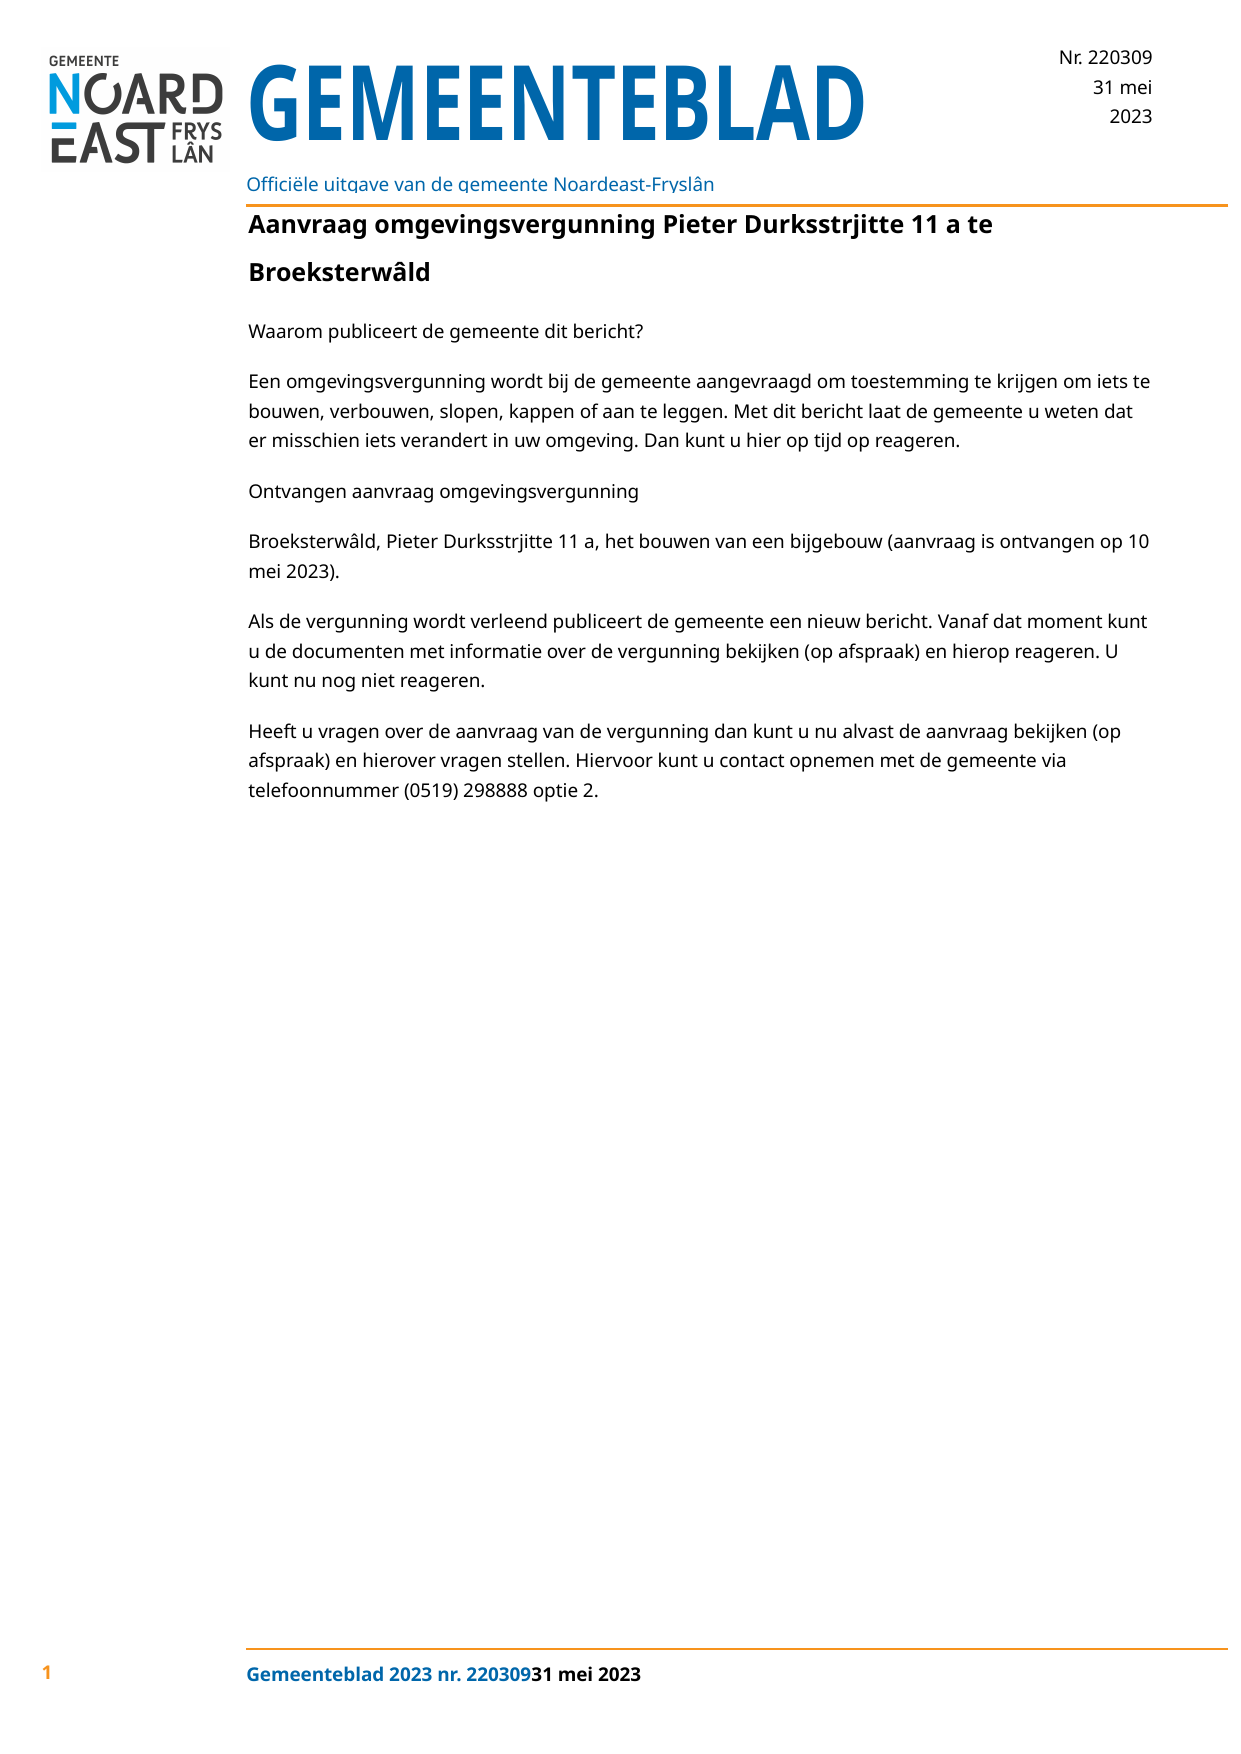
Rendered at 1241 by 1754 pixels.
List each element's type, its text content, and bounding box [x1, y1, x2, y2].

text Een omgevingsvergunning wordt bij de gemeente aangevraagd om toestemming te krijgen om iets te bouwen, verbouwen, slopen, kappen of aan te leggen. Met dit bericht laat de gemeente u weten dat er misschien iets verandert in uw omgeving. Dan kunt u hier op tijd op reageren. [248, 368, 1152, 453]
text Ontvangen aanvraag omgevingsvergunning [248, 478, 1152, 504]
picture [41, 47, 231, 172]
text Broeksterwâld, Pieter Durksstrjitte 11 a, het bouwen van een bijgebouw (aanvraag is ontvangen op 10 mei 2023). [248, 528, 1152, 584]
text Aanvraag omgevingsvergunning Pieter Durksstrjitte 11 a te Broeksterwâld [248, 207, 1152, 288]
text Heeft u vragen over de aanvraag van de vergunning dan kunt u nu alvast de aanvraag bekijken (op afspraak) en hierover vragen stellen. Hiervoor kunt u contact opnemen met de gemeente via telefoonnummer (0519) 298888 optie 2. [248, 718, 1152, 803]
text Waarom publiceert de gemeente dit bericht? [248, 318, 1152, 344]
text Als de vergunning wordt verleend publiceert de gemeente een nieuw bericht. Vanaf dat moment kunt u de documenten met informatie over de vergunning bekijken (op afspraak) en hierop reageren. U kunt nu nog niet reageren. [248, 608, 1152, 693]
